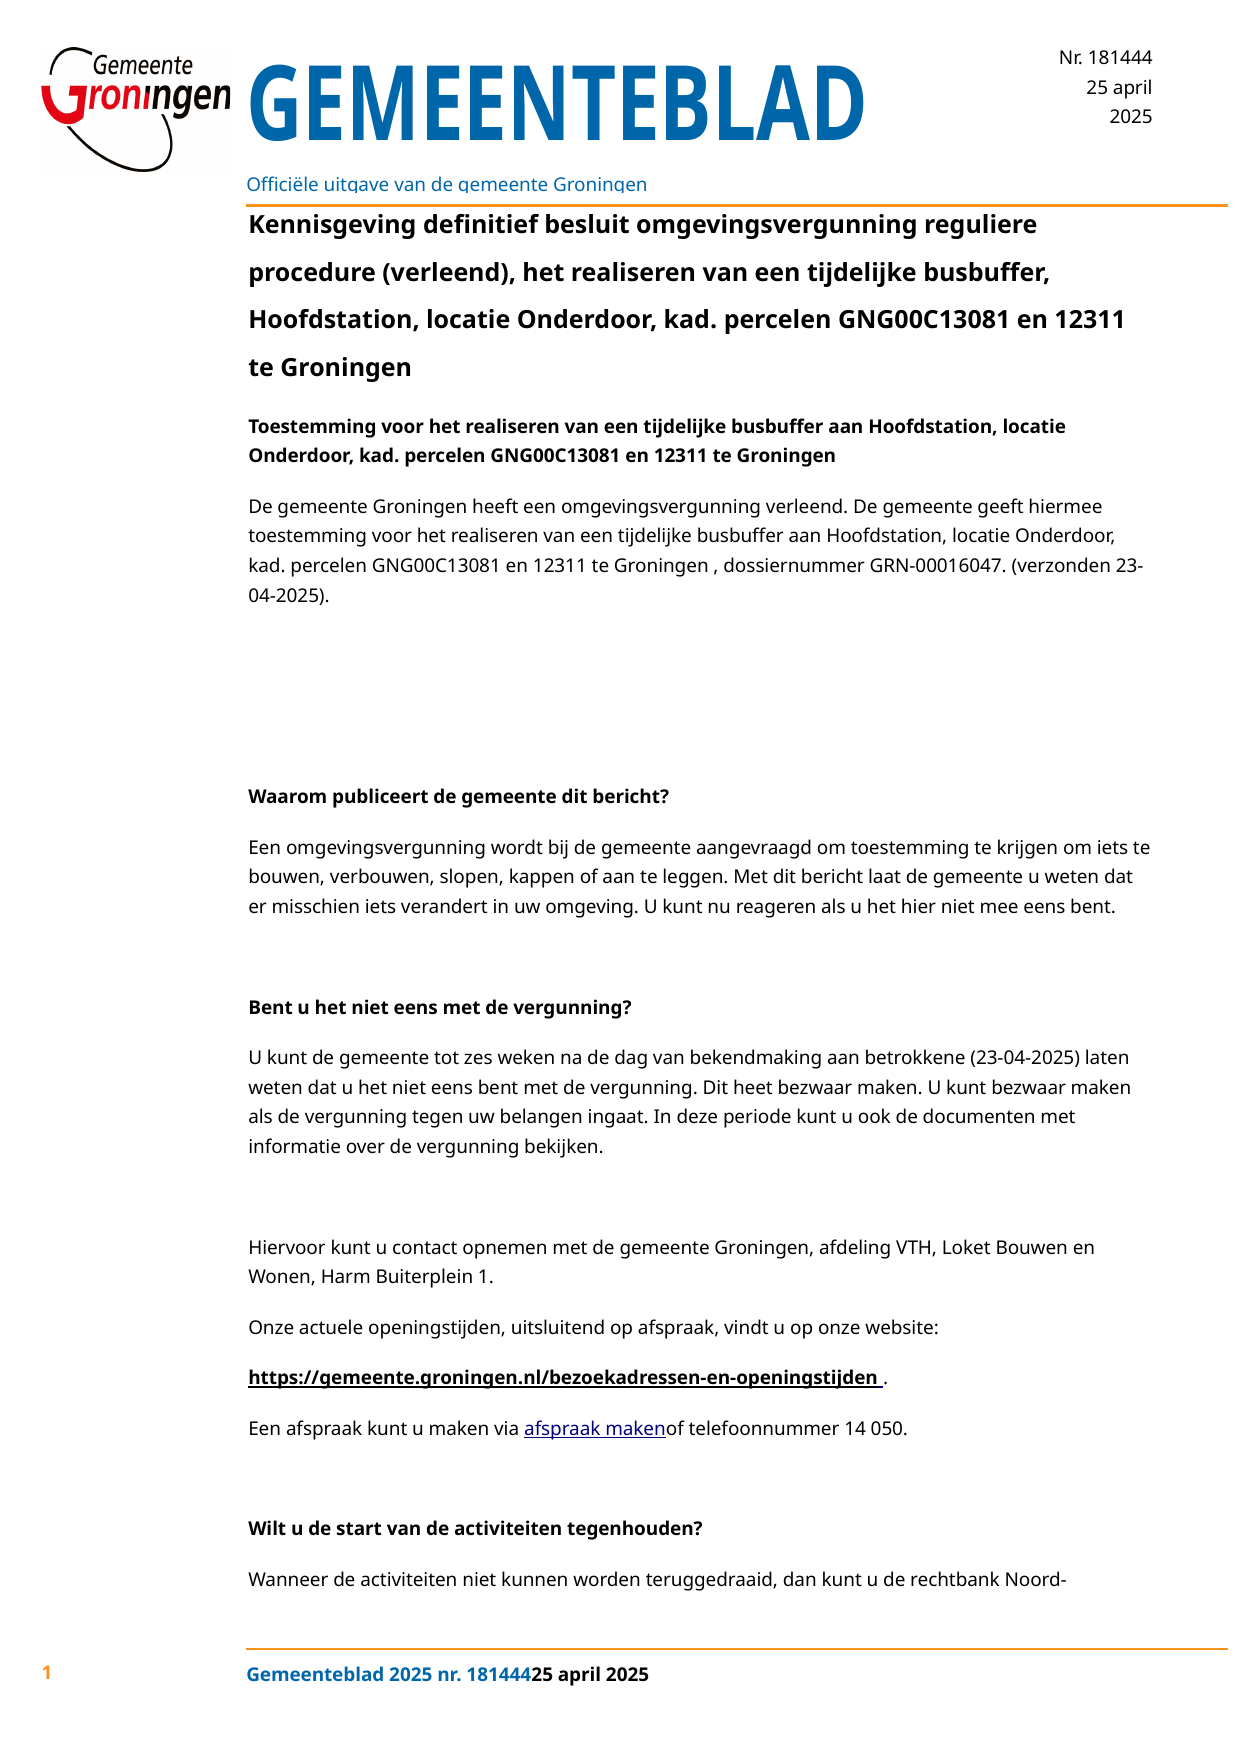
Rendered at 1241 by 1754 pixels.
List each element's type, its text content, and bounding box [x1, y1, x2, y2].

text https://gemeente.groningen.nl/bezoekadressen-en-openingstijden . [248, 1364, 1152, 1390]
text Toestemming voor het realiseren van een tijdelijke busbuffer aan Hoofdstation, locatie Onderdoor, kad. percelen GNG00C13081 en 12311 te Groningen [248, 413, 1152, 468]
text Waarom publiceert de gemeente dit bericht? [248, 783, 1152, 809]
text Hiervoor kunt u contact opnemen met de gemeente Groningen, afdeling VTH, Loket Bouwen en Wonen, Harm Buiterplein 1. [248, 1234, 1152, 1289]
text Een afspraak kunt u maken via afspraak makenof telefoonnummer 14 050. [248, 1415, 1152, 1441]
text Kennisgeving definitief besluit omgevingsvergunning reguliere procedure (verleend), het realiseren van een tijdelijke busbuffer, Hoofdstation, locatie Onderdoor, kad. percelen GNG00C13081 en 12311 te Groningen [248, 207, 1152, 384]
text Bent u het niet eens met de vergunning? [248, 994, 1152, 1020]
text Wanneer de activiteiten niet kunnen worden teruggedraaid, dan kunt u de rechtbank Noord- [248, 1566, 1152, 1592]
text Een omgevingsvergunning wordt bij de gemeente aangevraagd om toestemming te krijgen om iets te bouwen, verbouwen, slopen, kappen of aan te leggen. Met dit bericht laat de gemeente u weten dat er misschien iets verandert in uw omgeving. U kunt nu reageren als u het hier niet mee eens bent. [248, 834, 1152, 919]
text De gemeente Groningen heeft een omgevingsvergunning verleend. De gemeente geeft hiermee toestemming voor het realiseren van een tijdelijke busbuffer aan Hoofdstation, locatie Onderdoor, kad. percelen GNG00C13081 en 12311 te Groningen , dossiernummer GRN-00016047. (verzonden 23-04-2025). [248, 493, 1152, 608]
text Onze actuele openingstijden, uitsluitend op afspraak, vindt u op onze website: [248, 1314, 1152, 1340]
text U kunt de gemeente tot zes weken na de dag van bekendmaking aan betrokkene (23-04-2025) laten weten dat u het niet eens bent met de vergunning. Dit heet bezwaar maken. U kunt bezwaar maken als de vergunning tegen uw belangen ingaat. In deze periode kunt u ook de documenten met informatie over de vergunning bekijken. [248, 1044, 1152, 1159]
picture [41, 47, 231, 172]
text Wilt u de start van de activiteiten tegenhouden? [248, 1516, 1152, 1541]
